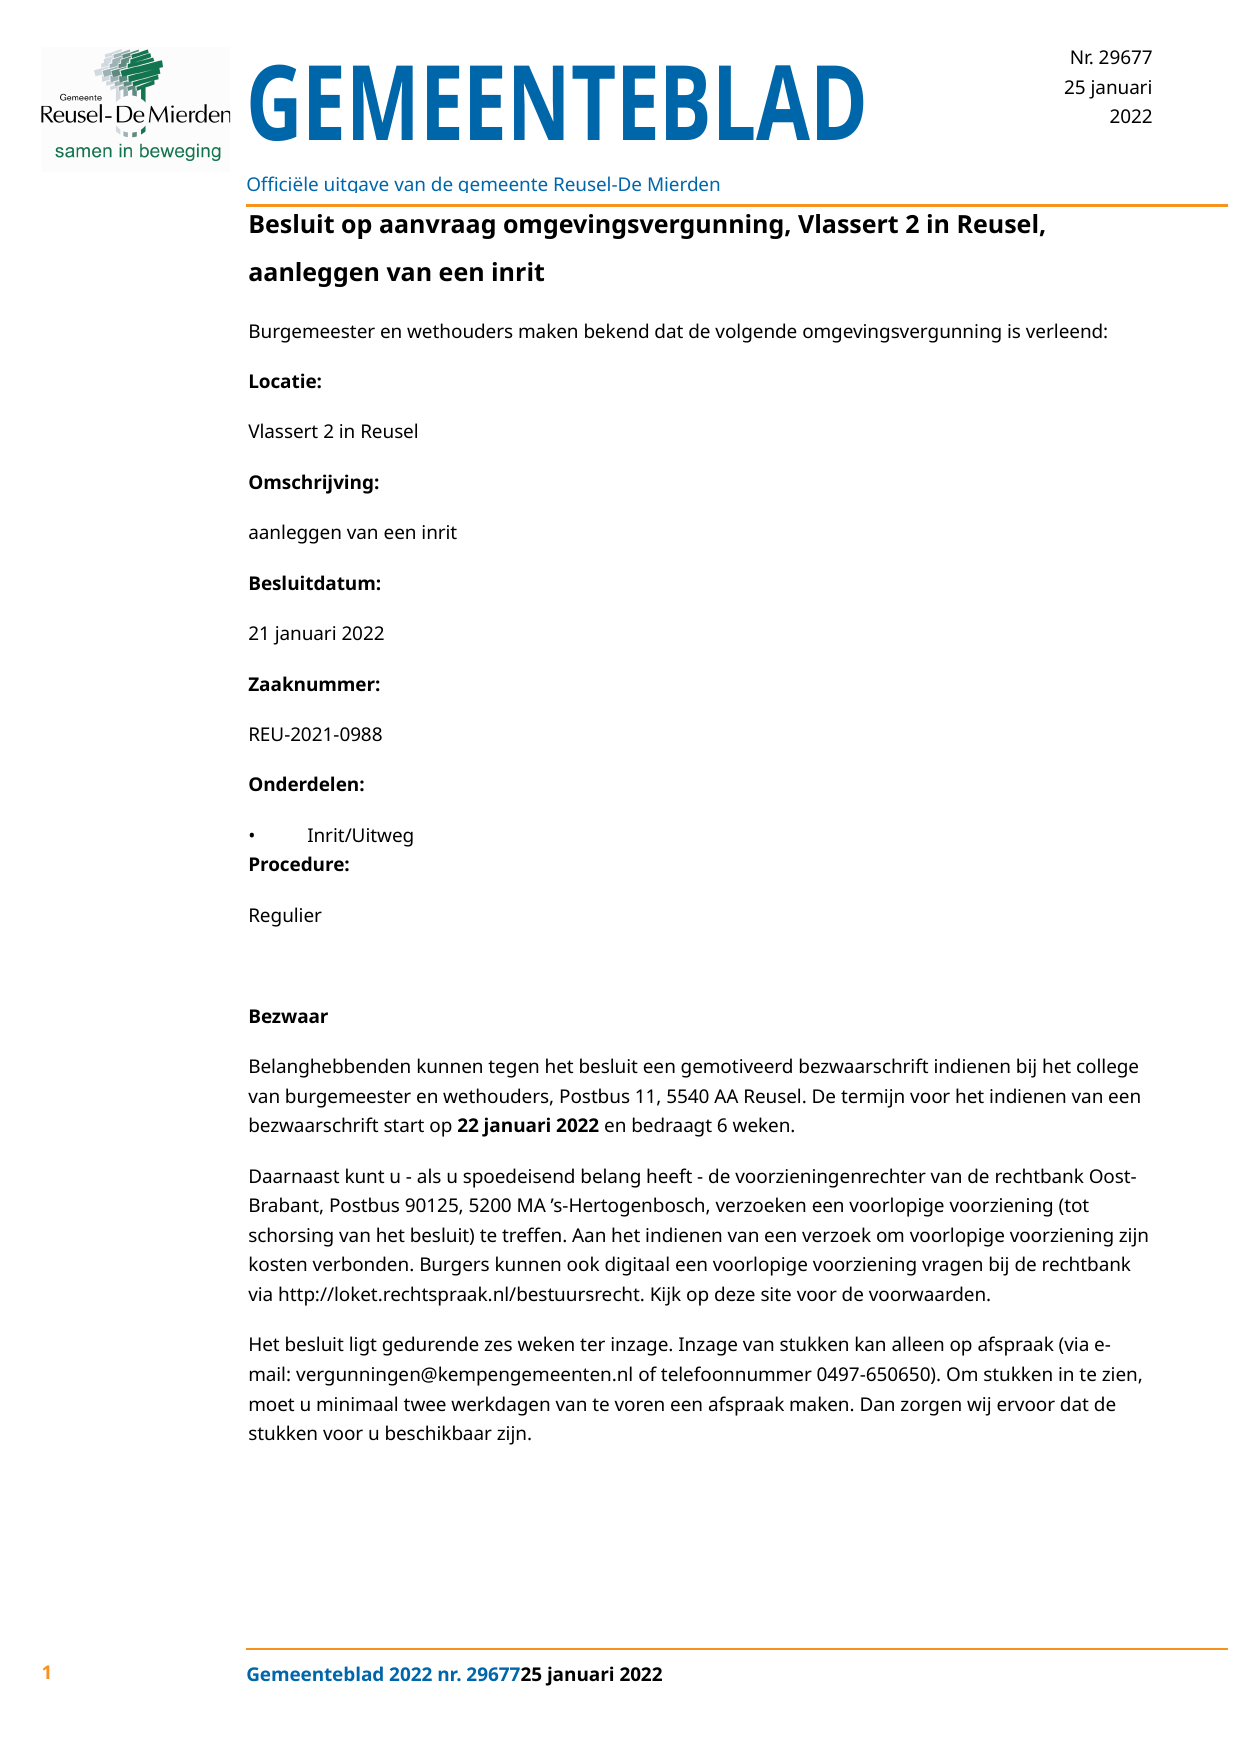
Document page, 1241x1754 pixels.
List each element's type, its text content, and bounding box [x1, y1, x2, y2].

text Omschrijving: [248, 469, 1152, 495]
text Het besluit ligt gedurende zes weken ter inzage. Inzage van stukken kan alleen op afspraak (via e-mail: vergunningen@kempengemeenten.nl of telefoonnummer 0497-650650). Om stukken in te zien, moet u minimaal twee werkdagen van te voren een afspraak maken. Dan zorgen wij ervoor dat de stukken voor u beschikbaar zijn. [248, 1332, 1152, 1446]
list Inrit/Uitweg [248, 822, 1152, 848]
text Onderdelen: [248, 772, 1152, 797]
text REU-2021-0988 [248, 721, 1152, 747]
text Belanghebbenden kunnen tegen het besluit een gemotiveerd bezwaarschrift indienen bij het college van burgemeester en wethouders, Postbus 11, 5540 AA Reusel. De termijn voor het indienen van een bezwaarschrift start op 22 januari 2022 en bedraagt 6 weken. [248, 1053, 1152, 1138]
text Zaaknummer: [248, 671, 1152, 697]
text Vlassert 2 in Reusel [248, 419, 1152, 444]
text Besluit op aanvraag omgevingsvergunning, Vlassert 2 in Reusel, aanleggen van een inrit [248, 207, 1152, 288]
text Daarnaast kunt u - als u spoedeisend belang heeft - de voorzieningenrechter van de rechtbank Oost-Brabant, Postbus 90125, 5200 MA ’s-Hertogenbosch, verzoeken een voorlopige voorziening (tot schorsing van het besluit) te treffen. Aan het indienen van een verzoek om voorlopige voorziening zijn kosten verbonden. Burgers kunnen ook digitaal een voorlopige voorziening vragen bij de rechtbank via http://loket.rechtspraak.nl/bestuursrecht. Kijk op deze site voor de voorwaarden. [248, 1163, 1152, 1307]
text aanleggen van een inrit [248, 519, 1152, 545]
text Locatie: [248, 368, 1152, 394]
text Burgemeester en wethouders maken bekend dat de volgende omgevingsvergunning is verleend: [248, 318, 1152, 344]
text Procedure: [248, 852, 1152, 877]
text Besluitdatum: [248, 570, 1152, 596]
text 21 januari 2022 [248, 620, 1152, 646]
text Bezwaar [248, 1003, 1152, 1029]
picture [41, 47, 231, 172]
text Regulier [248, 902, 1152, 928]
